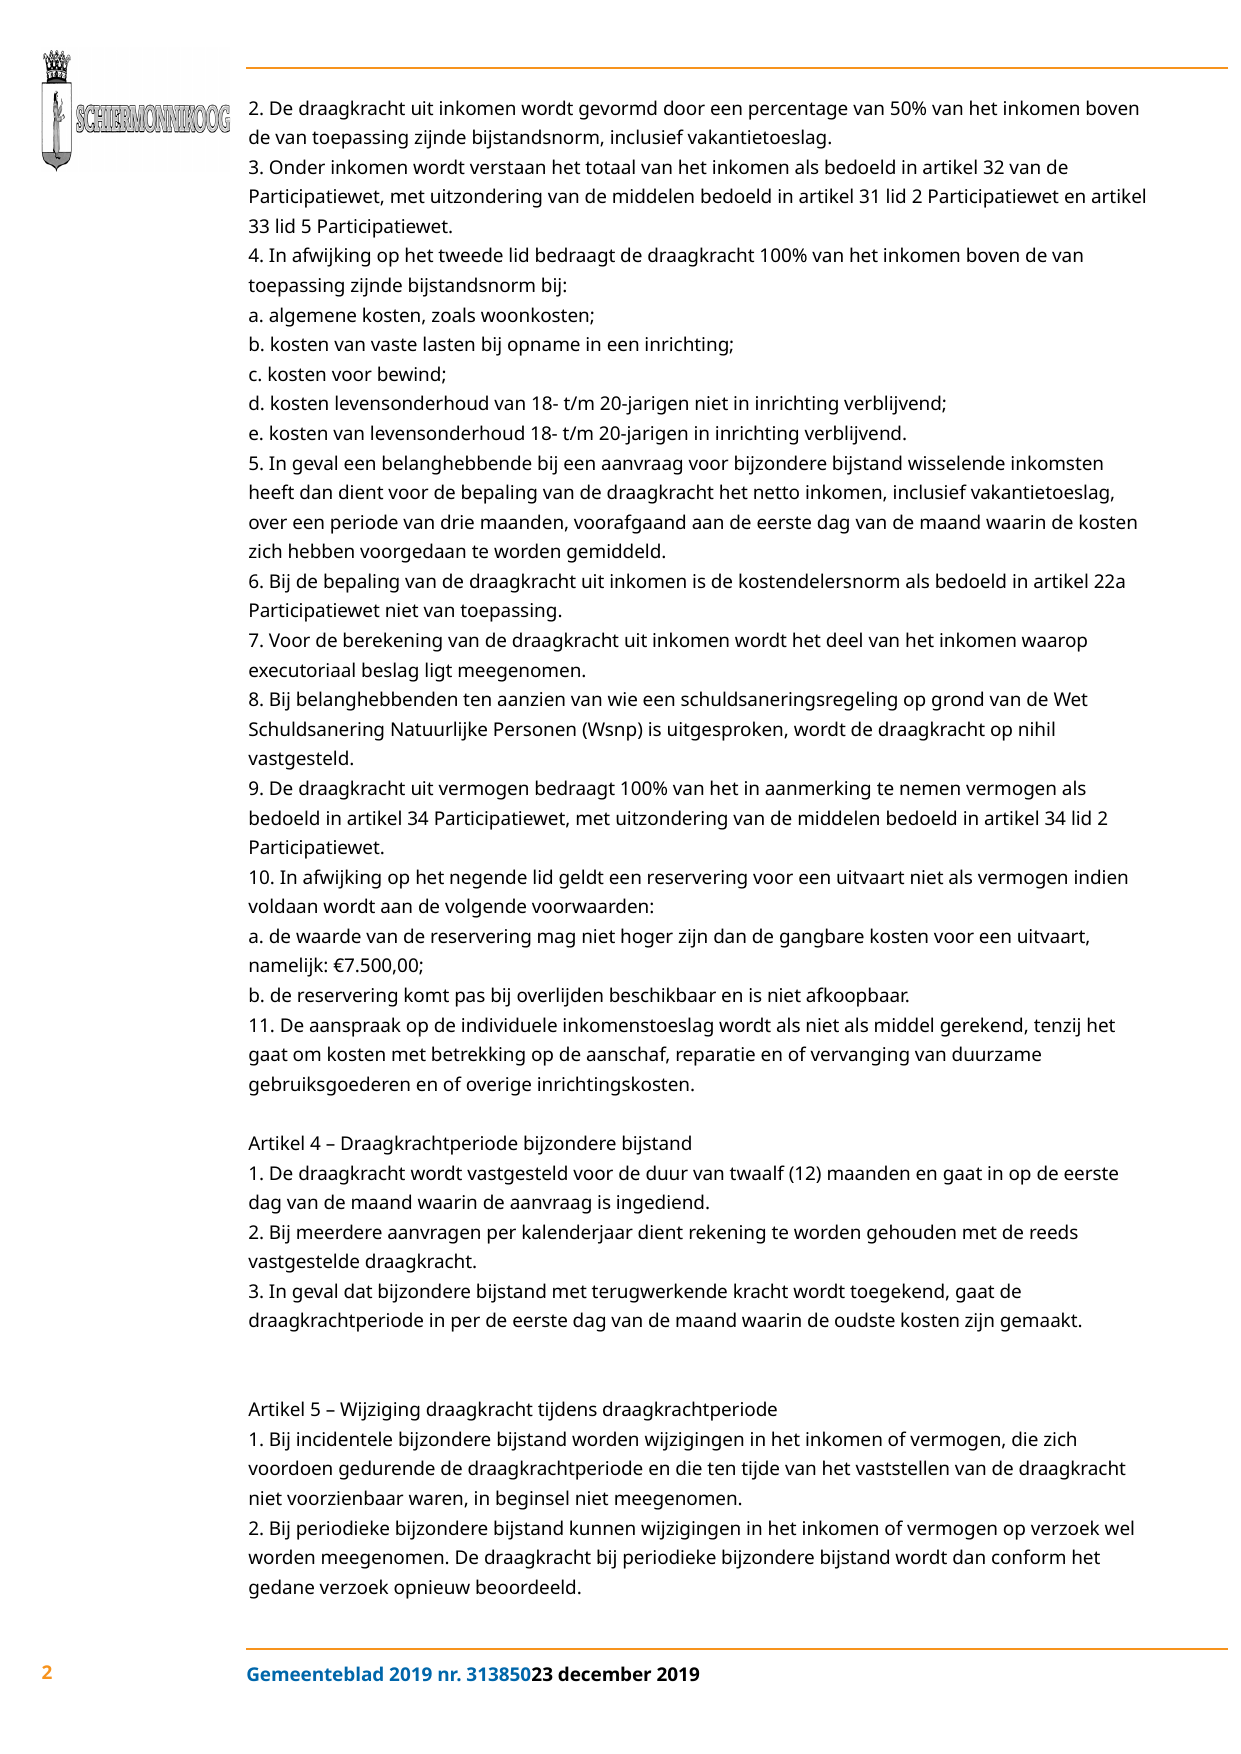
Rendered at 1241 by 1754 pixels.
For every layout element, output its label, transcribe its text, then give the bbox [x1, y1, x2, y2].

text 2. De draagkracht uit inkomen wordt gevormd door een percentage van 50% van het inkomen boven de van toepassing zijnde bijstandsnorm, inclusief vakantietoeslag. [248, 95, 1152, 150]
text a. algemene kosten, zoals woonkosten; [248, 302, 1152, 328]
text 8. Bij belanghebbenden ten aanzien van wie een schuldsaneringsregeling op grond van de Wet Schuldsanering Natuurlijke Personen (Wsnp) is uitgesproken, wordt de draagkracht op nihil vastgesteld. [248, 686, 1152, 771]
picture [41, 47, 231, 172]
text a. de waarde van de reservering mag niet hoger zijn dan de gangbare kosten voor een uitvaart, namelijk: €7.500,00; [248, 923, 1152, 978]
text 6. Bij de bepaling van de draagkracht uit inkomen is de kostendelersnorm als bedoeld in artikel 22a Participatiewet niet van toepassing. [248, 568, 1152, 623]
text b. de reservering komt pas bij overlijden beschikbaar en is niet afkoopbaar. [248, 982, 1152, 1008]
text Artikel 4 – Draagkrachtperiode bijzondere bijstand [248, 1130, 1152, 1156]
text d. kosten levensonderhoud van 18- t/m 20-jarigen niet in inrichting verblijvend; [248, 391, 1152, 416]
text 11. De aanspraak op de individuele inkomenstoeslag wordt als niet als middel gerekend, tenzij het gaat om kosten met betrekking op de aanschaf, reparatie en of vervanging van duurzame gebruiksgoederen en of overige inrichtingskosten. [248, 1012, 1152, 1097]
text 10. In afwijking op het negende lid geldt een reservering voor een uitvaart niet als vermogen indien voldaan wordt aan de volgende voorwaarden: [248, 864, 1152, 919]
text e. kosten van levensonderhoud 18- t/m 20-jarigen in inrichting verblijvend. [248, 420, 1152, 446]
text 2. Bij meerdere aanvragen per kalenderjaar dient rekening te worden gehouden met de reeds vastgestelde draagkracht. [248, 1219, 1152, 1274]
text 7. Voor de berekening van de draagkracht uit inkomen wordt het deel van het inkomen waarop executoriaal beslag ligt meegenomen. [248, 627, 1152, 683]
text 9. De draagkracht uit vermogen bedraagt 100% van het in aanmerking te nemen vermogen als bedoeld in artikel 34 Participatiewet, met uitzondering van de middelen bedoeld in artikel 34 lid 2 Participatiewet. [248, 775, 1152, 860]
text 1. De draagkracht wordt vastgesteld voor de duur van twaalf (12) maanden en gaat in op de eerste dag van de maand waarin de aanvraag is ingediend. [248, 1160, 1152, 1215]
text 5. In geval een belanghebbende bij een aanvraag voor bijzondere bijstand wisselende inkomsten heeft dan dient voor de bepaling van de draagkracht het netto inkomen, inclusief vakantietoeslag, over een periode van drie maanden, voorafgaand aan de eerste dag van de maand waarin de kosten zich hebben voorgedaan te worden gemiddeld. [248, 450, 1152, 564]
text 3. Onder inkomen wordt verstaan het totaal van het inkomen als bedoeld in artikel 32 van de Participatiewet, met uitzondering van de middelen bedoeld in artikel 31 lid 2 Participatiewet en artikel 33 lid 5 Participatiewet. [248, 154, 1152, 239]
text Artikel 5 – Wijziging draagkracht tijdens draagkrachtperiode [248, 1396, 1152, 1422]
text 4. In afwijking op het tweede lid bedraagt de draagkracht 100% van het inkomen boven de van toepassing zijnde bijstandsnorm bij: [248, 243, 1152, 298]
text c. kosten voor bewind; [248, 361, 1152, 387]
text 3. In geval dat bijzondere bijstand met terugwerkende kracht wordt toegekend, gaat de draagkrachtperiode in per de eerste dag van de maand waarin de oudste kosten zijn gemaakt. [248, 1278, 1152, 1333]
text 1. Bij incidentele bijzondere bijstand worden wijzigingen in het inkomen of vermogen, die zich voordoen gedurende de draagkrachtperiode en die ten tijde van het vaststellen van de draagkracht niet voorzienbaar waren, in beginsel niet meegenomen. [248, 1426, 1152, 1511]
text 2. Bij periodieke bijzondere bijstand kunnen wijzigingen in het inkomen of vermogen op verzoek wel worden meegenomen. De draagkracht bij periodieke bijzondere bijstand wordt dan conform het gedane verzoek opnieuw beoordeeld. [248, 1515, 1152, 1600]
text b. kosten van vaste lasten bij opname in een inrichting; [248, 331, 1152, 357]
